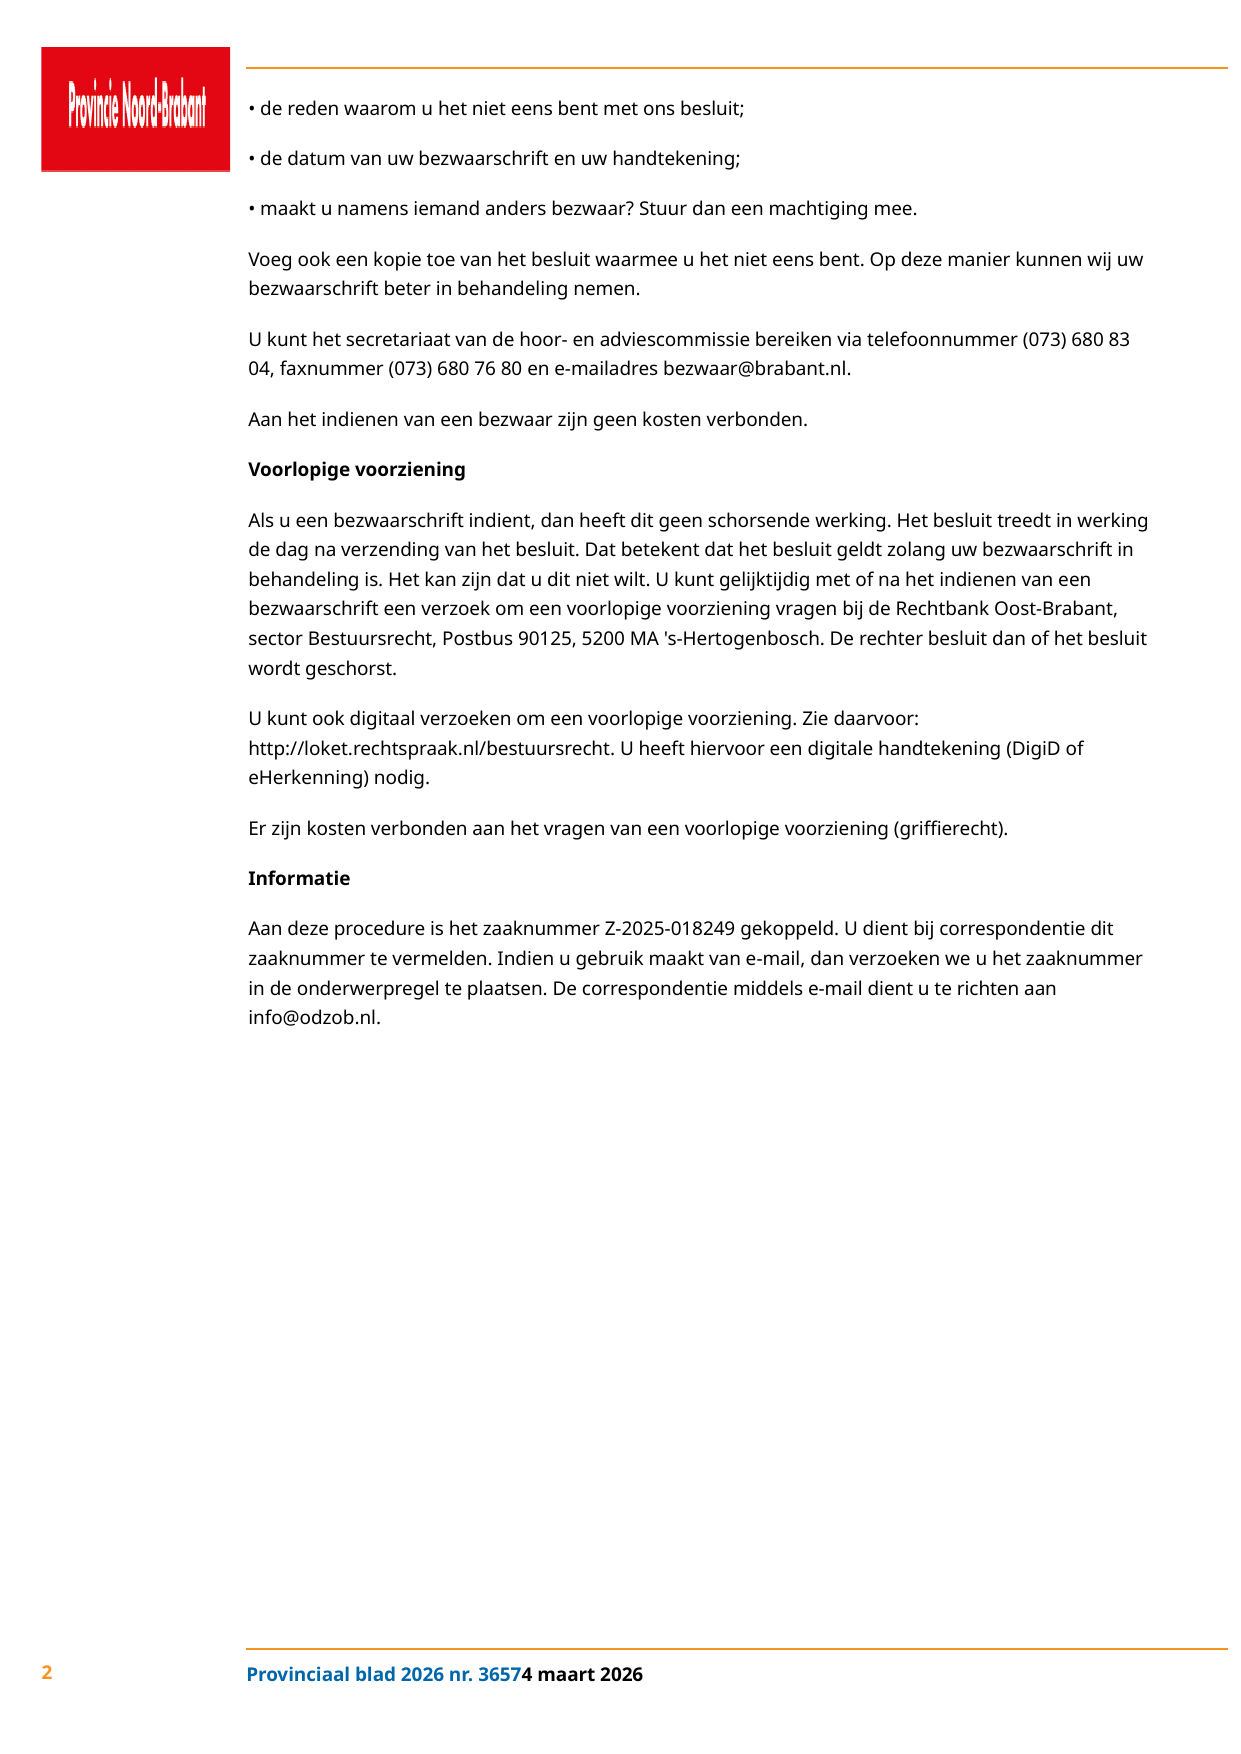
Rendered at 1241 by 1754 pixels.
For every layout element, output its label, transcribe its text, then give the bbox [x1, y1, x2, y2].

text Informatie [248, 865, 1152, 891]
text • de datum van uw bezwaarschrift en uw handtekening; [248, 145, 1152, 171]
text U kunt ook digitaal verzoeken om een voorlopige voorziening. Zie daarvoor: http://loket.rechtspraak.nl/bestuursrecht. U heeft hiervoor een digitale handtekening (DigiD of eHerkenning) nodig. [248, 705, 1152, 790]
text U kunt het secretariaat van de hoor- en adviescommissie bereiken via telefoonnummer (073) 680 83 04, faxnummer (073) 680 76 80 en e-mailadres bezwaar@brabant.nl. [248, 326, 1152, 381]
text Aan deze procedure is het zaaknummer Z-2025-018249 gekoppeld. U dient bij correspondentie dit zaaknummer te vermelden. Indien u gebruik maakt van e-mail, dan verzoeken we u het zaaknummer in de onderwerpregel te plaatsen. De correspondentie middels e-mail dient u te richten aan info@odzob.nl. [248, 916, 1152, 1030]
text Voeg ook een kopie toe van het besluit waarmee u het niet eens bent. Op deze manier kunnen wij uw bezwaarschrift beter in behandeling nemen. [248, 246, 1152, 301]
picture [41, 47, 231, 172]
text Aan het indienen van een bezwaar zijn geen kosten verbonden. [248, 406, 1152, 432]
text • maakt u namens iemand anders bezwaar? Stuur dan een machtiging mee. [248, 196, 1152, 221]
text • de reden waarom u het niet eens bent met ons besluit; [248, 95, 1152, 121]
text Als u een bezwaarschrift indient, dan heeft dit geen schorsende werking. Het besluit treedt in werking de dag na verzending van het besluit. Dat betekent dat het besluit geldt zolang uw bezwaarschrift in behandeling is. Het kan zijn dat u dit niet wilt. U kunt gelijktijdig met of na het indienen van een bezwaarschrift een verzoek om een voorlopige voorziening vragen bij de Rechtbank Oost-Brabant, sector Bestuursrecht, Postbus 90125, 5200 MA 's‑Hertogenbosch. De rechter besluit dan of het besluit wordt geschorst. [248, 507, 1152, 681]
text Voorlopige voorziening [248, 456, 1152, 482]
text Er zijn kosten verbonden aan het vragen van een voorlopige voorziening (griffierecht). [248, 815, 1152, 841]
